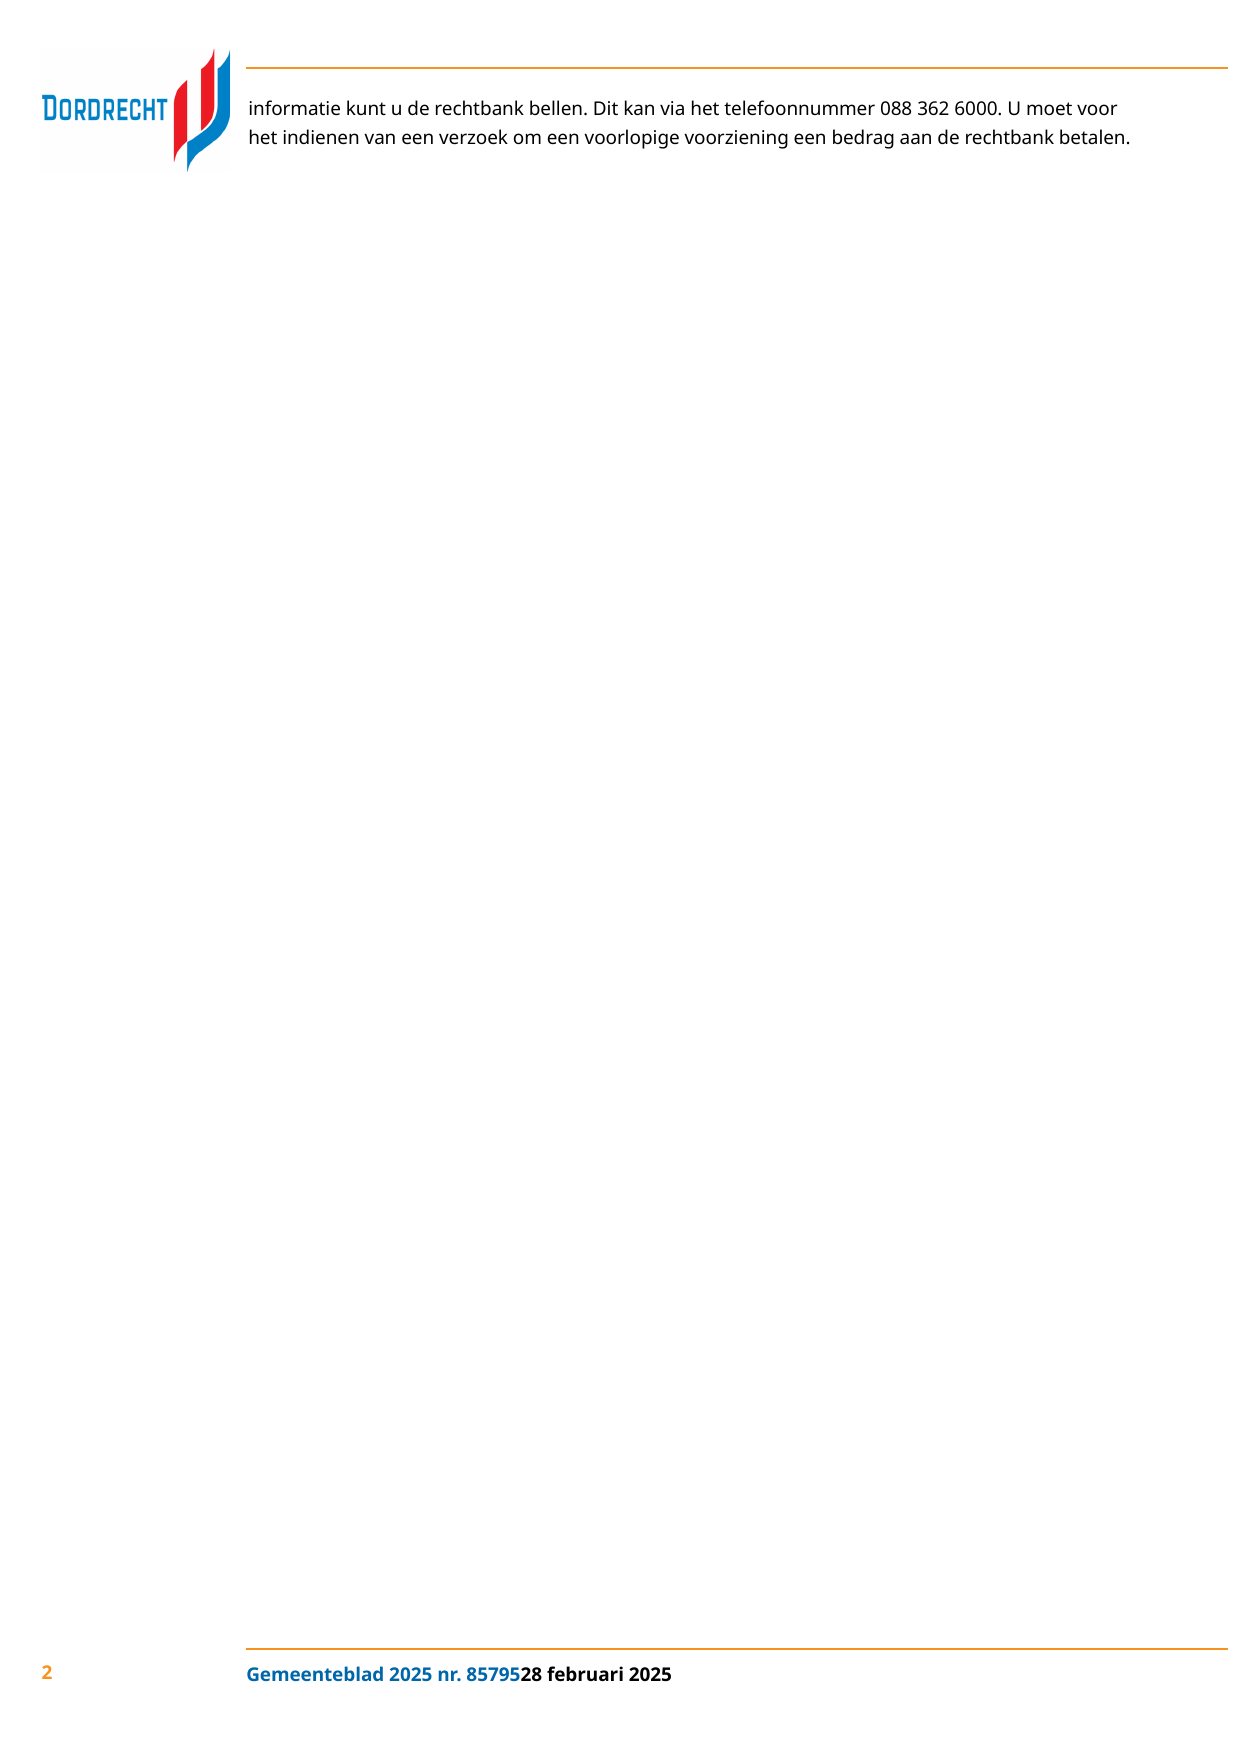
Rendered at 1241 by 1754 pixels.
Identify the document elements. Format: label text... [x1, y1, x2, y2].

picture [41, 47, 231, 172]
text informatie kunt u de rechtbank bellen. Dit kan via het telefoonnummer 088 362 6000. U moet voor het indienen van een verzoek om een voorlopige voorziening een bedrag aan de rechtbank betalen. [248, 95, 1152, 150]
